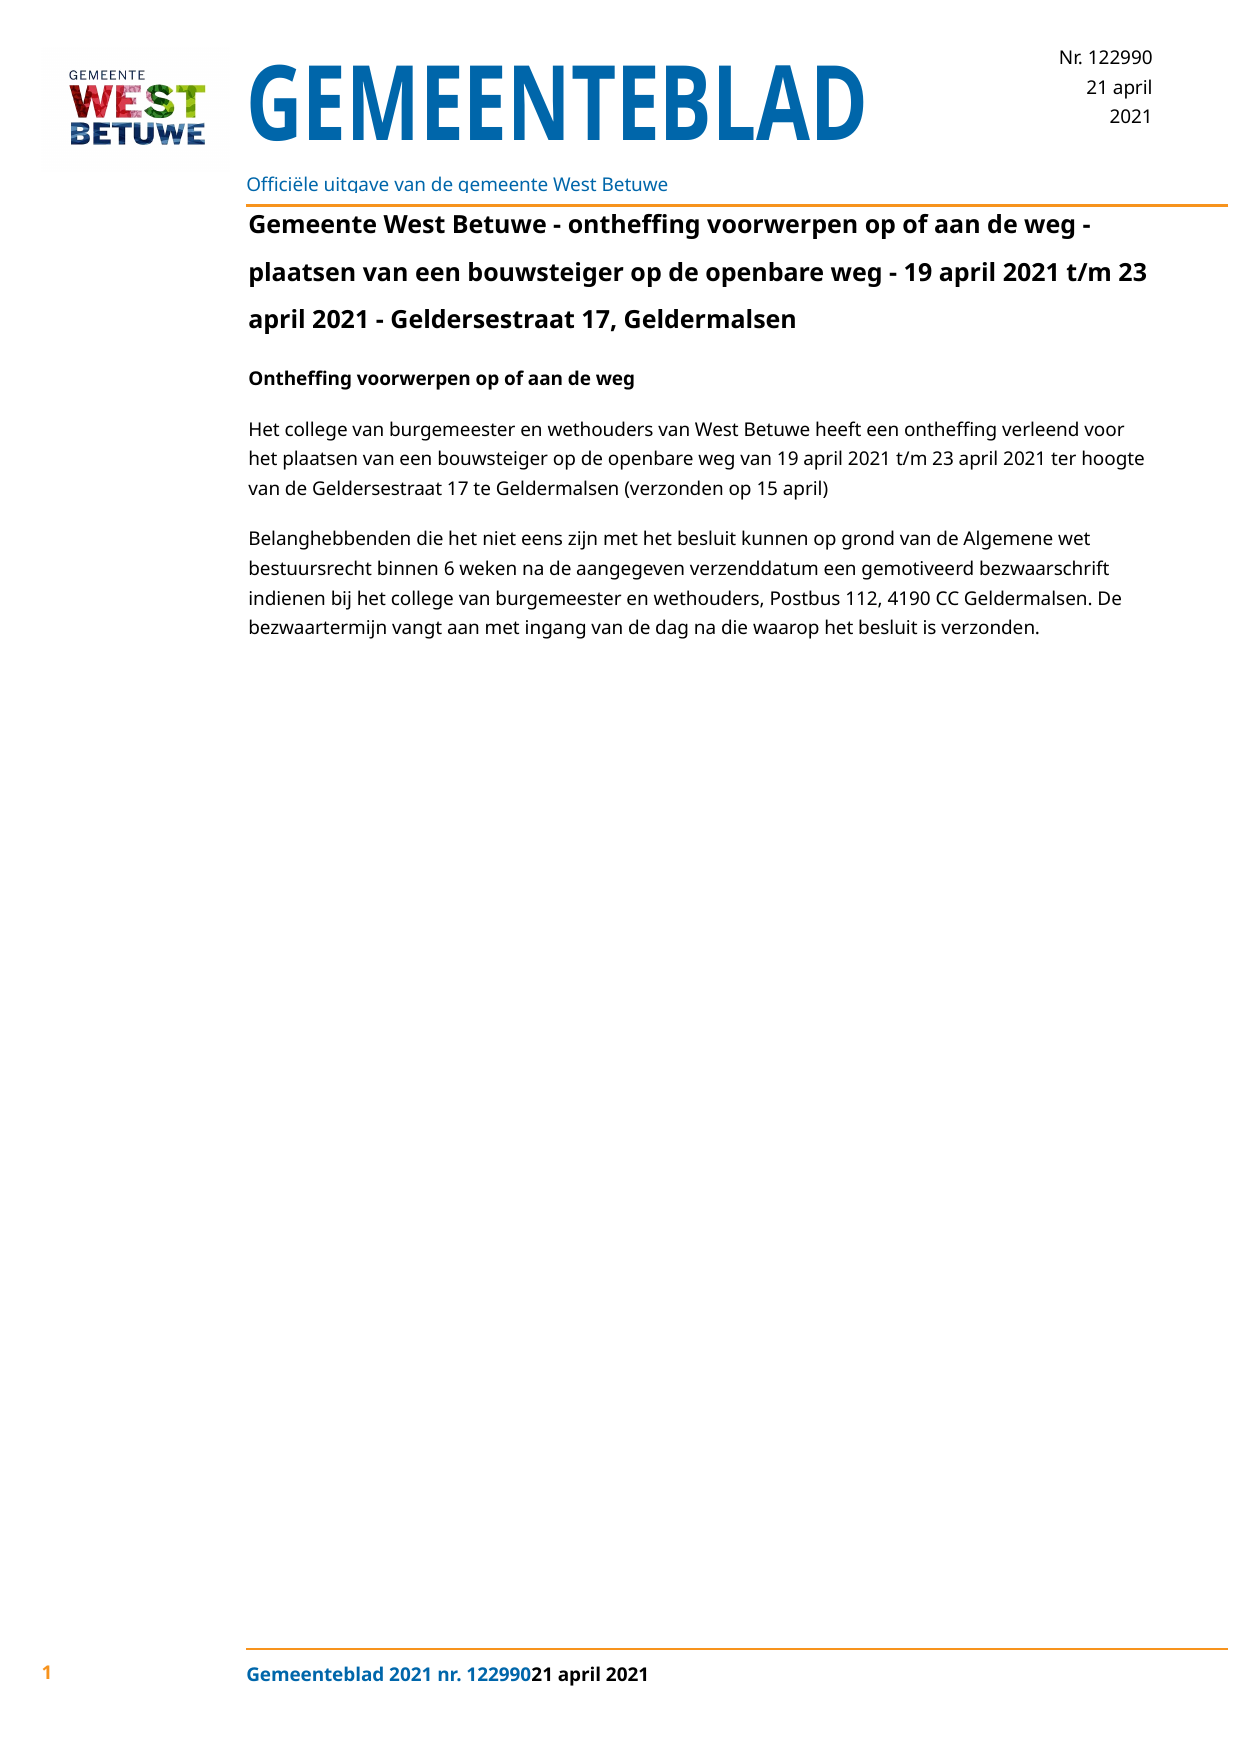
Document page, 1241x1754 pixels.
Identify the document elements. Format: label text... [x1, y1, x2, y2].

text Gemeente West Betuwe - ontheffing voorwerpen op of aan de weg - plaatsen van een bouwsteiger op de openbare weg - 19 april 2021 t/m 23 april 2021 - Geldersestraat 17, Geldermalsen [248, 207, 1152, 336]
text Het college van burgemeester en wethouders van West Betuwe heeft een ontheffing verleend voor het plaatsen van een bouwsteiger op de openbare weg van 19 april 2021 t/m 23 april 2021 ter hoogte van de Geldersestraat 17 te Geldermalsen (verzonden op 15 april) [248, 416, 1152, 501]
text Ontheffing voorwerpen op of aan de weg [248, 366, 1152, 391]
picture [41, 47, 231, 172]
text Belanghebbenden die het niet eens zijn met het besluit kunnen op grond van de Algemene wet bestuursrecht binnen 6 weken na de aangegeven verzenddatum een gemotiveerd bezwaarschrift indienen bij het college van burgemeester en wethouders, Postbus 112, 4190 CC Geldermalsen. De bezwaartermijn vangt aan met ingang van de dag na die waarop het besluit is verzonden. [248, 526, 1152, 640]
